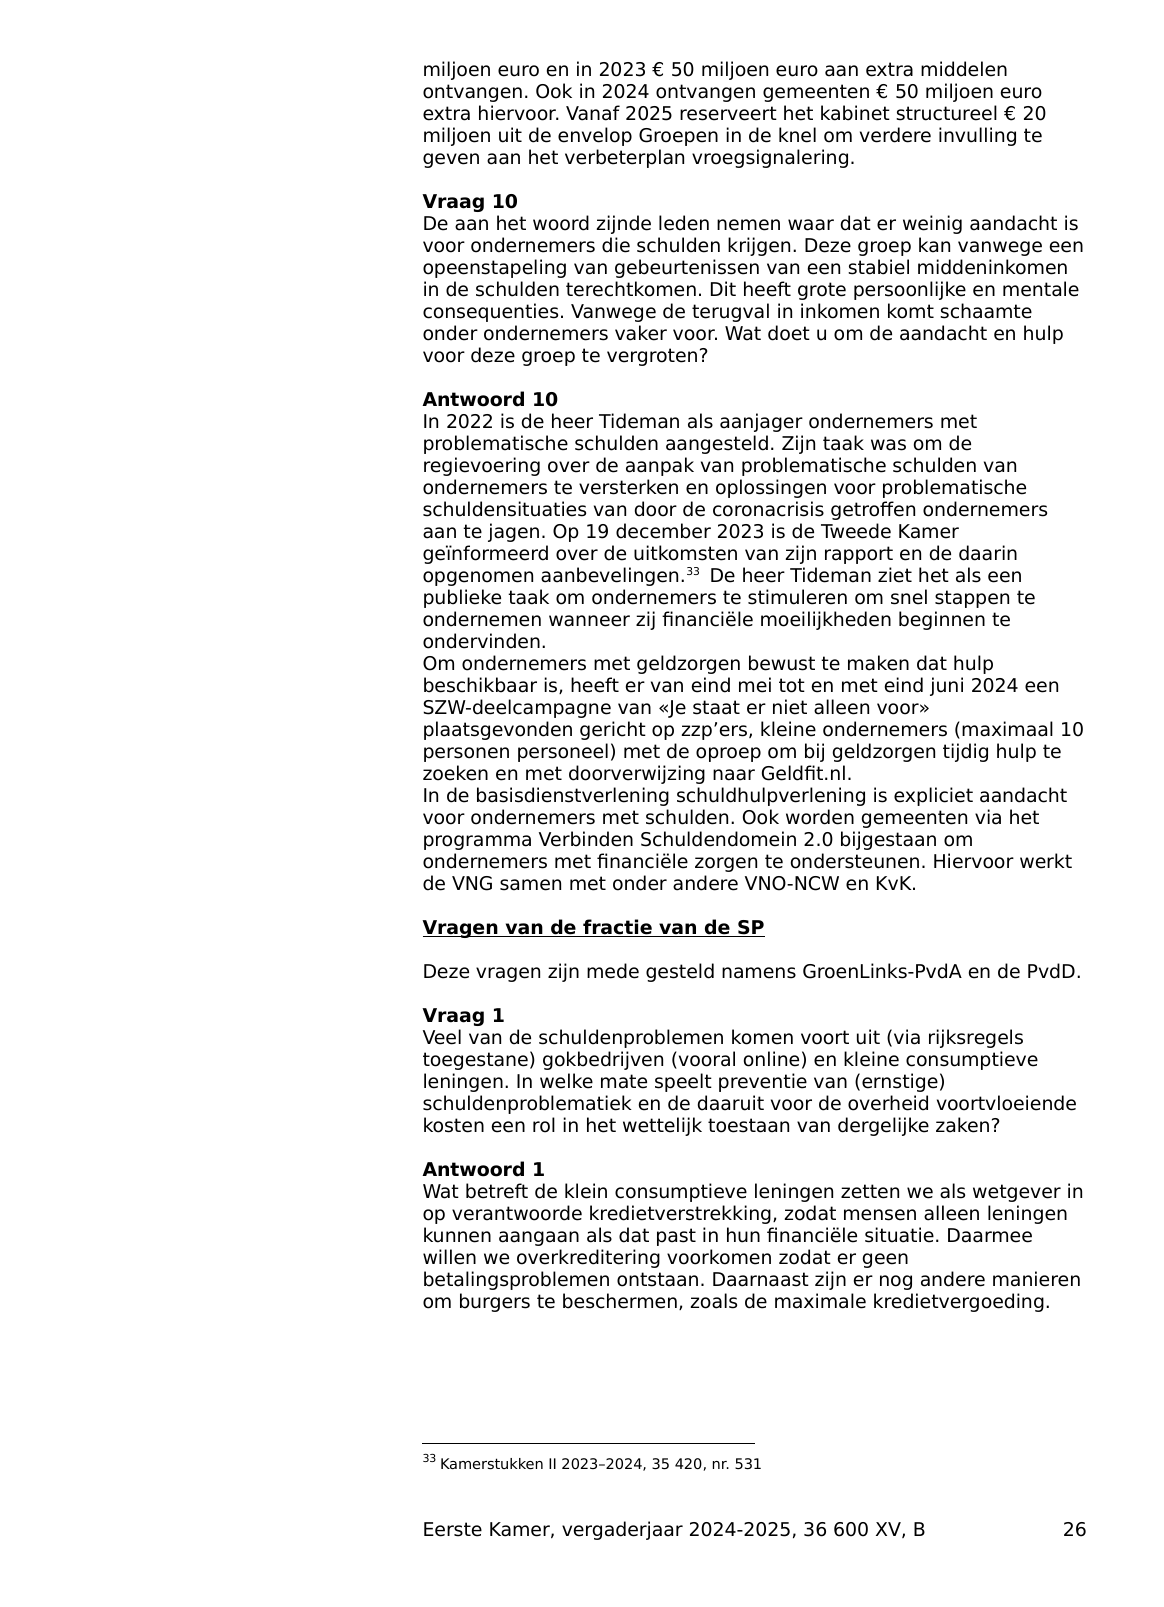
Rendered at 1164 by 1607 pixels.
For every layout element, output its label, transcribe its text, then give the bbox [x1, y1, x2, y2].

text In 2022 is de heer Tideman als aanjager ondernemers met problematische schulden aangesteld. Zijn taak was om de regievoering over de aanpak van problematische schulden van ondernemers te versterken en oplossingen voor problematische schuldensituaties van door de coronacrisis getroffen ondernemers aan te jagen. Op 19 december 2023 is de Tweede Kamer geïnformeerd over de uitkomsten van zijn rapport en de daarin opgenomen aanbevelingen. De heer Tideman ziet het als een publieke taak om ondernemers te stimuleren om snel stappen te ondernemen wanneer zij financiële moeilijkheden beginnen te ondervinden. [422, 411, 1087, 653]
text In de basisdienstverlening schuldhulpverlening is expliciet aandacht voor ondernemers met schulden. Ook worden gemeenten via het programma Verbinden Schuldendomein 2.0 bijgestaan om ondernemers met financiële zorgen te ondersteunen. Hiervoor werkt de VNG samen met onder andere VNO-NCW en KvK. [422, 785, 1087, 895]
text Antwoord 1 [422, 1159, 1087, 1181]
text Vraag 10 [422, 191, 1087, 213]
text Vraag 1 [422, 1005, 1087, 1027]
text Kamerstukken II 2023–2024, 35 420, nr. 531 [422, 1452, 1087, 1474]
subtitle Vragen van de fractie van de SP [422, 917, 1087, 939]
text Deze vragen zijn mede gesteld namens GroenLinks-PvdA en de PvdD. [422, 961, 1087, 983]
text De aan het woord zijnde leden nemen waar dat er weinig aandacht is voor ondernemers die schulden krijgen. Deze groep kan vanwege een opeenstapeling van gebeurtenissen van een stabiel middeninkomen in de schulden terechtkomen. Dit heeft grote persoonlijke en mentale consequenties. Vanwege de terugval in inkomen komt schaamte onder ondernemers vaker voor. Wat doet u om de aandacht en hulp voor deze groep te vergroten? [422, 213, 1087, 367]
text Antwoord 10 [422, 389, 1087, 411]
text Veel van de schuldenproblemen komen voort uit (via rijksregels toegestane) gokbedrijven (vooral online) en kleine consumptieve leningen. In welke mate speelt preventie van (ernstige) schuldenproblematiek en de daaruit voor de overheid voortvloeiende kosten een rol in het wettelijk toestaan van dergelijke zaken? [422, 1027, 1087, 1137]
text Om ondernemers met geldzorgen bewust te maken dat hulp beschikbaar is, heeft er van eind mei tot en met eind juni 2024 een SZW-deelcampagne van «Je staat er niet alleen voor» plaatsgevonden gericht op zzp’ers, kleine ondernemers (maximaal 10 personen personeel) met de oproep om bij geldzorgen tijdig hulp te zoeken en met doorverwijzing naar Geldfit.nl. [422, 653, 1087, 785]
text miljoen euro en in 2023 € 50 miljoen euro aan extra middelen ontvangen. Ook in 2024 ontvangen gemeenten € 50 miljoen euro extra hiervoor. Vanaf 2025 reserveert het kabinet structureel € 20 miljoen uit de envelop Groepen in de knel om verdere invulling te geven aan het verbeterplan vroegsignalering. [422, 59, 1087, 169]
text Wat betreft de klein consumptieve leningen zetten we als wetgever in op verantwoorde kredietverstrekking, zodat mensen alleen leningen kunnen aangaan als dat past in hun financiële situatie. Daarmee willen we overkreditering voorkomen zodat er geen betalingsproblemen ontstaan. Daarnaast zijn er nog andere manieren om burgers te beschermen, zoals de maximale kredietvergoeding. [422, 1181, 1087, 1313]
